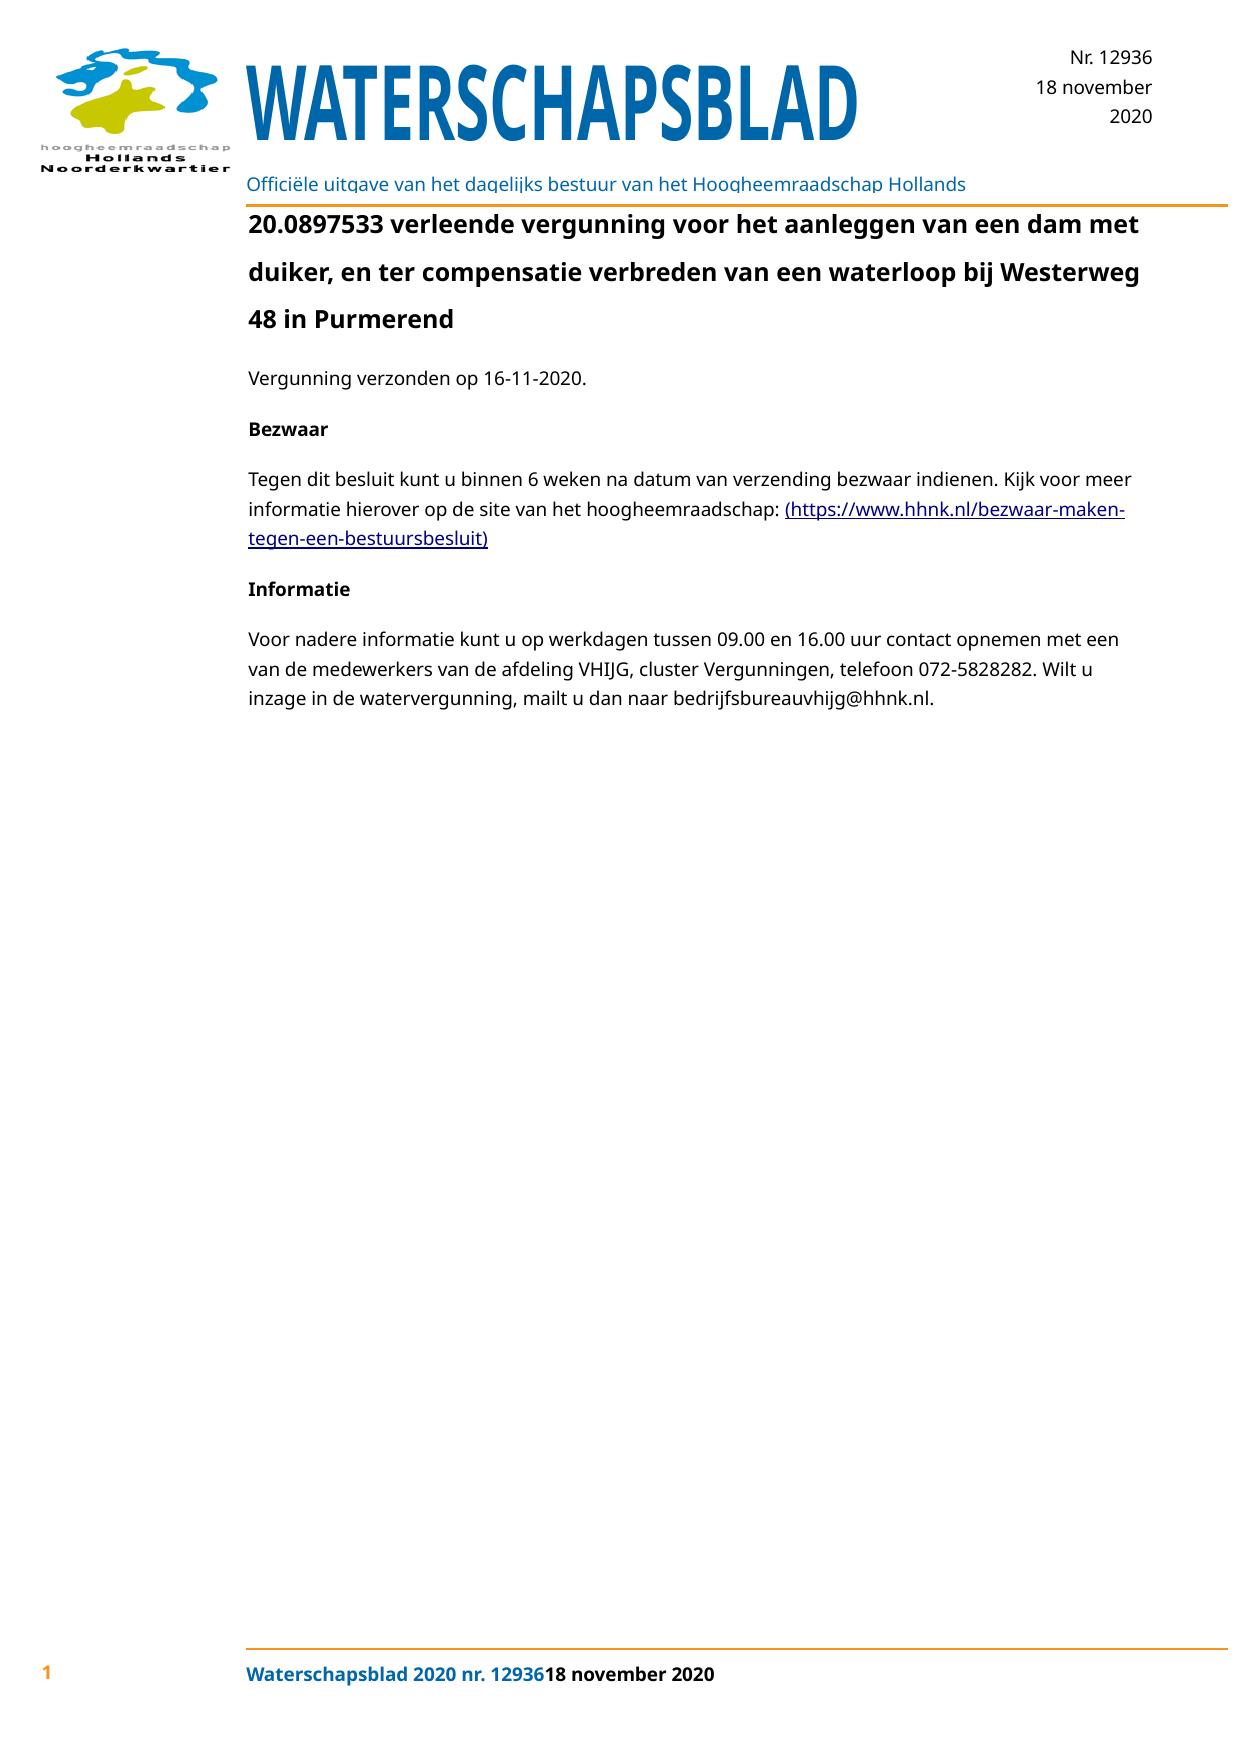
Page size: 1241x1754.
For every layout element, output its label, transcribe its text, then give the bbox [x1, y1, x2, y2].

text Tegen dit besluit kunt u binnen 6 weken na datum van verzending bezwaar indienen. Kijk voor meer informatie hierover op de site van het hoogheemraadschap: (https://www.hhnk.nl/bezwaar-maken-tegen-een-bestuursbesluit) [248, 466, 1152, 551]
text Informatie [248, 576, 1152, 602]
text Bezwaar [248, 416, 1152, 442]
text Vergunning verzonden op 16-11-2020. [248, 366, 1152, 391]
text Voor nadere informatie kunt u op werkdagen tussen 09.00 en 16.00 uur contact opnemen met een van de medewerkers van de afdeling VHIJG, cluster Vergunningen, telefoon 072-5828282. Wilt u inzage in de watervergunning, mailt u dan naar bedrijfsbureauvhijg@hhnk.nl. [248, 626, 1152, 711]
picture [41, 47, 231, 172]
text 20.0897533 verleende vergunning voor het aanleggen van een dam met duiker, en ter compensatie verbreden van een waterloop bij Westerweg 48 in Purmerend [248, 207, 1152, 336]
